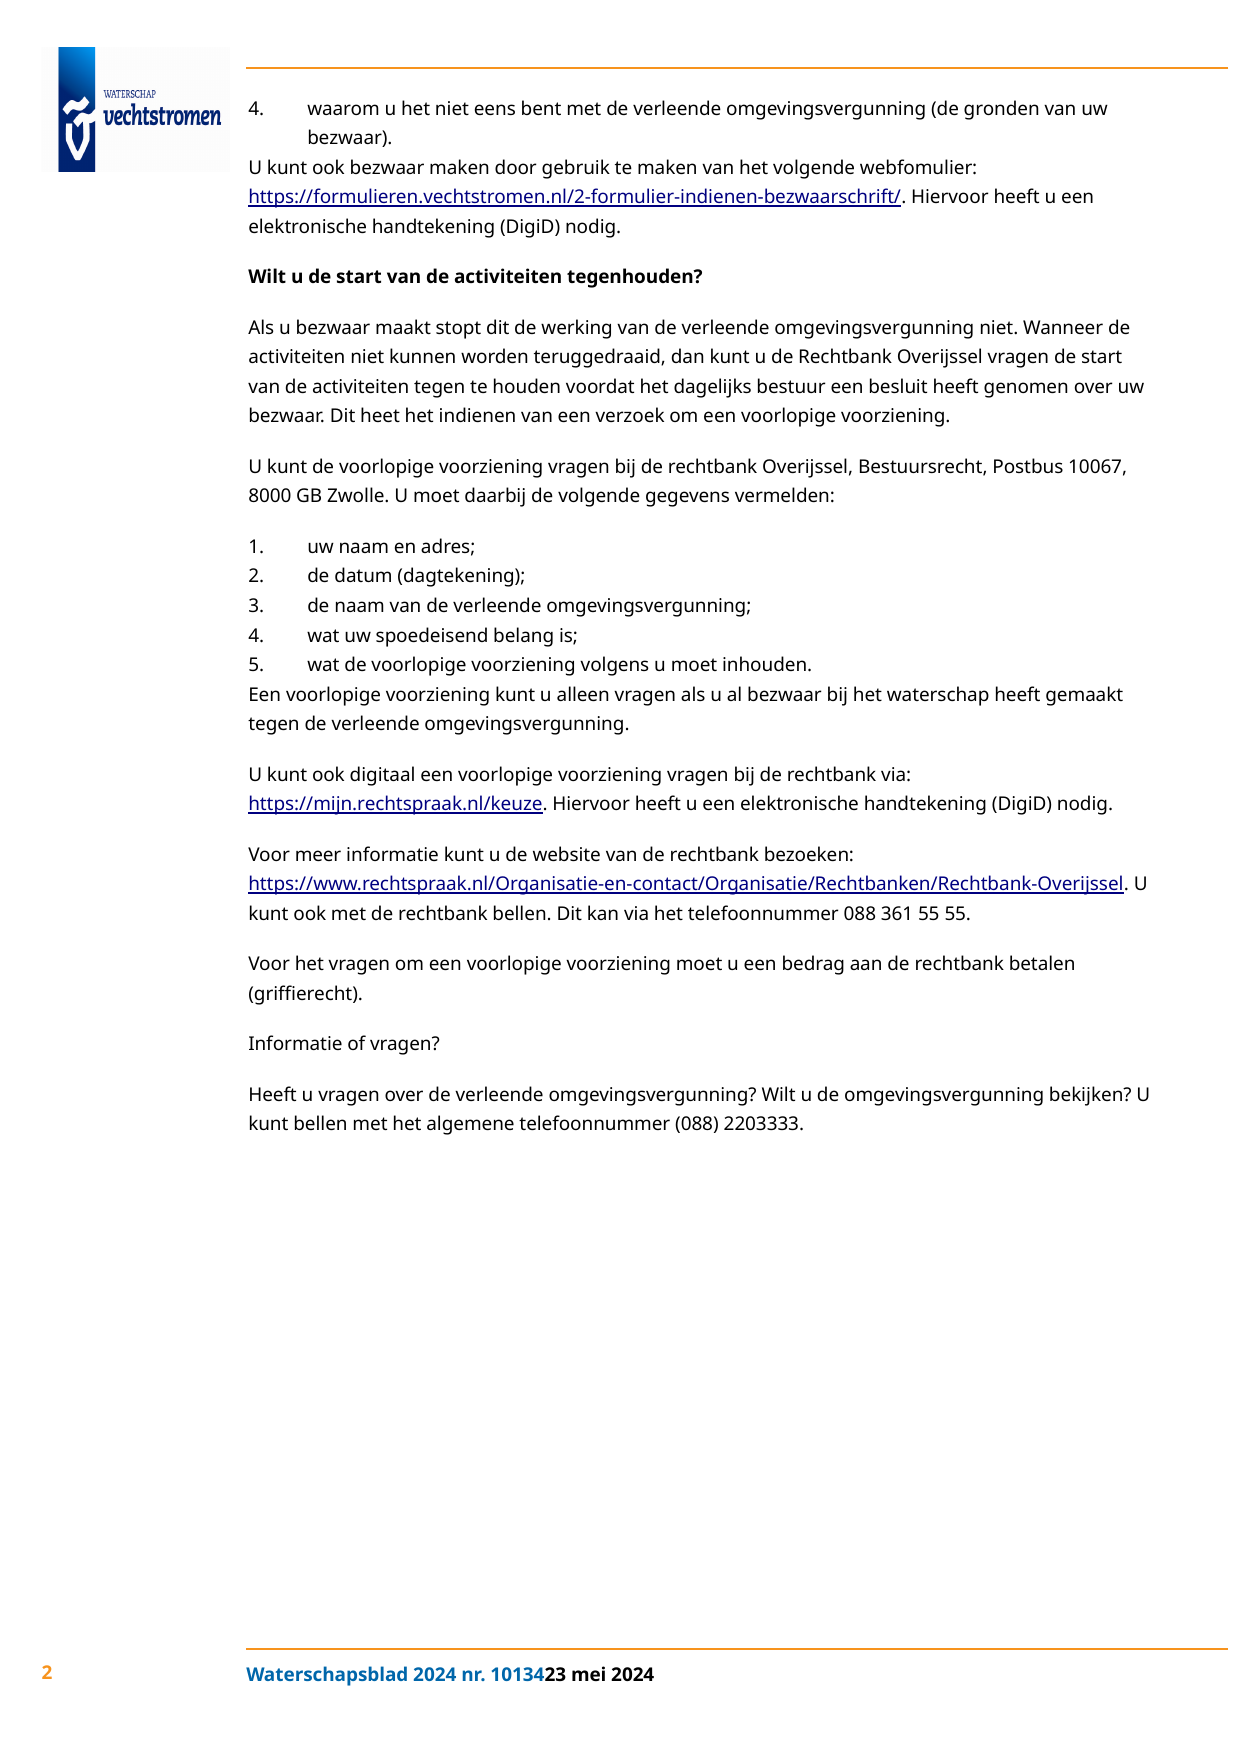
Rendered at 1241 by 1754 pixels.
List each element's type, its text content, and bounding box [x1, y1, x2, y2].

text Heeft u vragen over de verleende omgevingsvergunning? Wilt u de omgevingsvergunning bekijken? U kunt bellen met het algemene telefoonnummer (088) 2203333. [248, 1081, 1152, 1136]
text Als u bezwaar maakt stopt dit de werking van de verleende omgevingsvergunning niet. Wanneer de activiteiten niet kunnen worden teruggedraaid, dan kunt u de Rechtbank Overijssel vragen de start van de activiteiten tegen te houden voordat het dagelijks bestuur een besluit heeft genomen over uw bezwaar. Dit heet het indienen van een verzoek om een voorlopige voorziening. [248, 314, 1152, 428]
list uw naam en adres; [248, 533, 1152, 559]
list de datum (dagtekening); [248, 563, 1152, 588]
text U kunt ook bezwaar maken door gebruik te maken van het volgende webfomulier: https://formulieren.vechtstromen.nl/2-formulier-indienen-bezwaarschrift/. Hiervoor heeft u een elektronische handtekening (DigiD) nodig. [248, 154, 1152, 239]
text Voor meer informatie kunt u de website van de rechtbank bezoeken: https://www.rechtspraak.nl/Organisatie-en-contact/Organisatie/Rechtbanken/Rechtbank-Overijssel. U kunt ook met de rechtbank bellen. Dit kan via het telefoonnummer 088 361 55 55. [248, 841, 1152, 926]
text Wilt u de start van de activiteiten tegenhouden? [248, 263, 1152, 289]
list de naam van de verleende omgevingsvergunning; [248, 592, 1152, 618]
list wat de voorlopige voorziening volgens u moet inhouden. [248, 651, 1152, 677]
text Voor het vragen om een voorlopige voorziening moet u een bedrag aan de rechtbank betalen (griffierecht). [248, 951, 1152, 1006]
text U kunt ook digitaal een voorlopige voorziening vragen bij de rechtbank via: https://mijn.rechtspraak.nl/keuze. Hiervoor heeft u een elektronische handtekening (DigiD) nodig. [248, 761, 1152, 816]
text Informatie of vragen? [248, 1031, 1152, 1056]
list wat uw spoedeisend belang is; [248, 622, 1152, 648]
text Een voorlopige voorziening kunt u alleen vragen als u al bezwaar bij het waterschap heeft gemaakt tegen de verleende omgevingsvergunning. [248, 681, 1152, 736]
list waarom u het niet eens bent met de verleende omgevingsvergunning (de gronden van uw bezwaar). [248, 95, 1152, 150]
text U kunt de voorlopige voorziening vragen bij de rechtbank Overijssel, Bestuursrecht, Postbus 10067, 8000 GB Zwolle. U moet daarbij de volgende gegevens vermelden: [248, 453, 1152, 508]
picture [41, 47, 231, 172]
